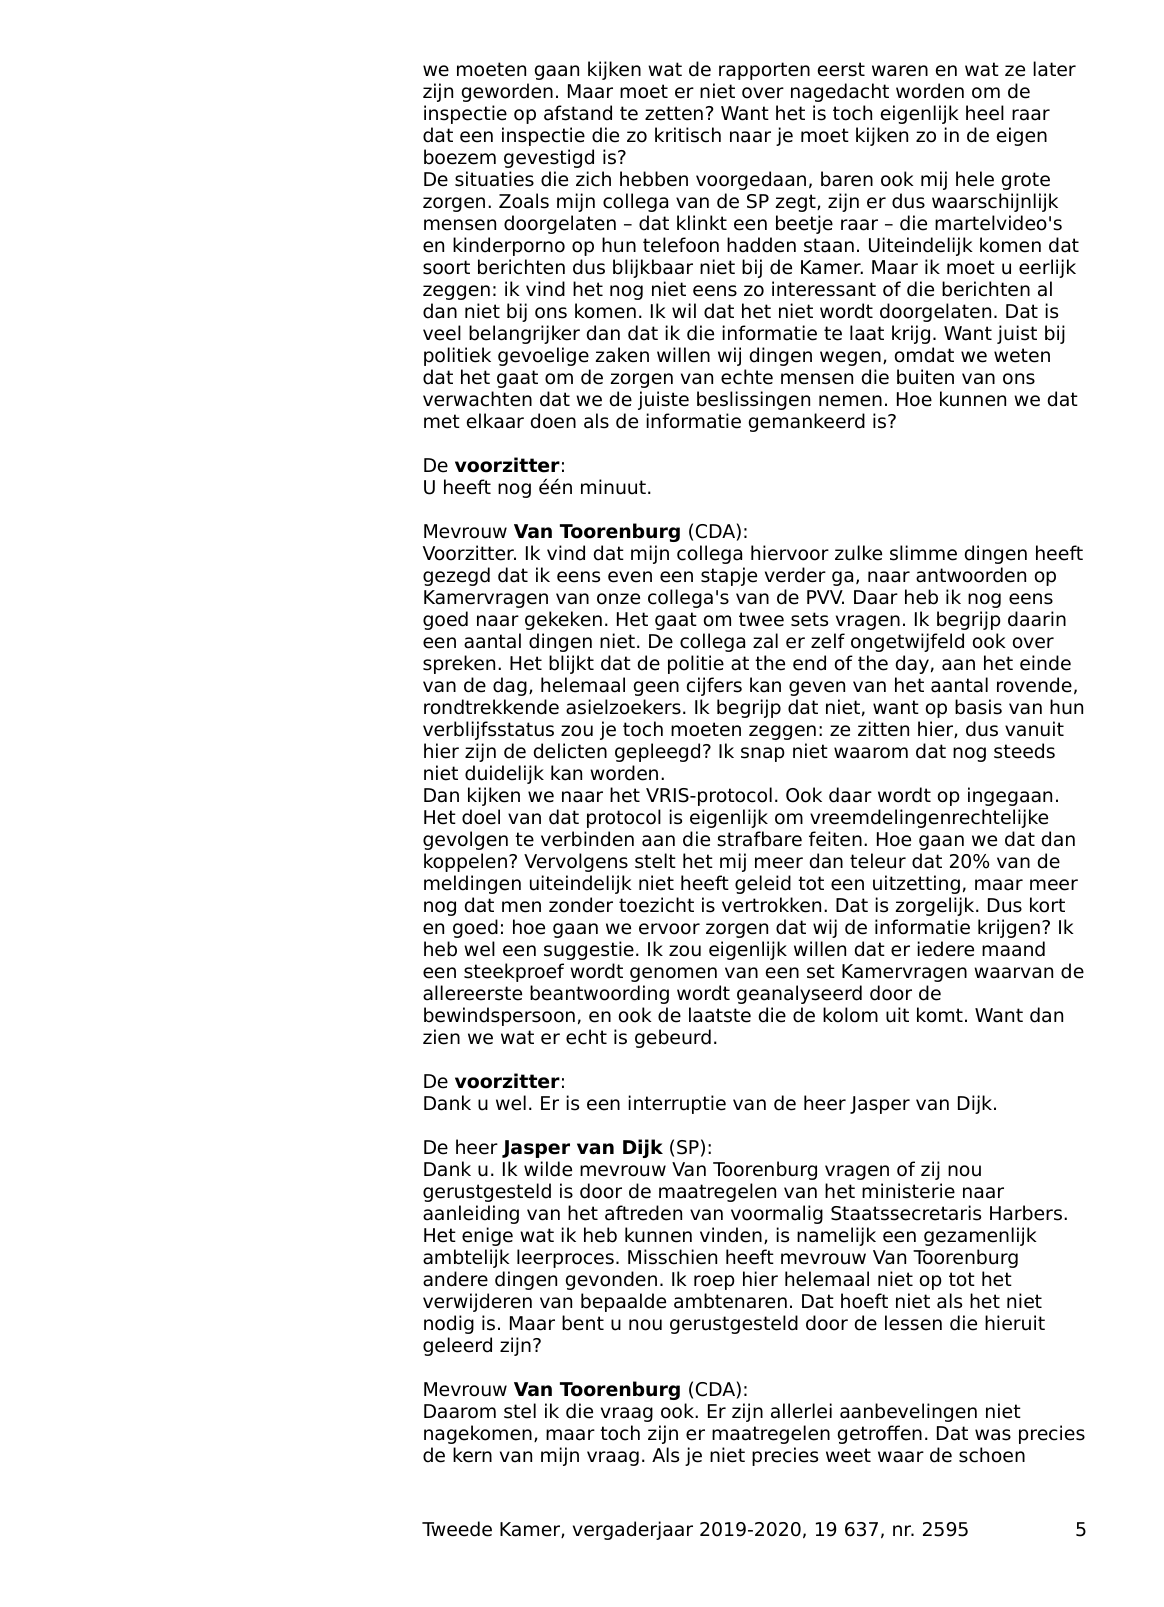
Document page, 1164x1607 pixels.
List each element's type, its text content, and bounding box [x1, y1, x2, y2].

text Mevrouw Van Toorenburg (CDA): [422, 1379, 1087, 1401]
text De situaties die zich hebben voorgedaan, baren ook mij hele grote zorgen. Zoals mijn collega van de SP zegt, zijn er dus waarschijnlijk mensen doorgelaten – dat klinkt een beetje raar – die martelvideo's en kinderporno op hun telefoon hadden staan. Uiteindelijk komen dat soort berichten dus blijkbaar niet bij de Kamer. Maar ik moet u eerlijk zeggen: ik vind het nog niet eens zo interessant of die berichten al dan niet bij ons komen. Ik wil dat het niet wordt doorgelaten. Dat is veel belangrijker dan dat ik die informatie te laat krijg. Want juist bij politiek gevoelige zaken willen wij dingen wegen, omdat we weten dat het gaat om de zorgen van echte mensen die buiten van ons verwachten dat we de juiste beslissingen nemen. Hoe kunnen we dat met elkaar doen als de informatie gemankeerd is? [422, 169, 1087, 433]
text De voorzitter: [422, 455, 1087, 477]
text we moeten gaan kijken wat de rapporten eerst waren en wat ze later zijn geworden. Maar moet er niet over nagedacht worden om de inspectie op afstand te zetten? Want het is toch eigenlijk heel raar dat een inspectie die zo kritisch naar je moet kijken zo in de eigen boezem gevestigd is? [422, 59, 1087, 169]
text De heer Jasper van Dijk (SP): [422, 1137, 1087, 1159]
text Mevrouw Van Toorenburg (CDA): [422, 521, 1087, 543]
text De voorzitter: [422, 1071, 1087, 1093]
text Dan kijken we naar het VRIS-protocol. Ook daar wordt op ingegaan. Het doel van dat protocol is eigenlijk om vreemdelingenrechtelijke gevolgen te verbinden aan die strafbare feiten. Hoe gaan we dat dan koppelen? Vervolgens stelt het mij meer dan teleur dat 20% van de meldingen uiteindelijk niet heeft geleid tot een uitzetting, maar meer nog dat men zonder toezicht is vertrokken. Dat is zorgelijk. Dus kort en goed: hoe gaan we ervoor zorgen dat wij de informatie krijgen? Ik heb wel een suggestie. Ik zou eigenlijk willen dat er iedere maand een steekproef wordt genomen van een set Kamervragen waarvan de allereerste beantwoording wordt geanalyseerd door de bewindspersoon, en ook de laatste die de kolom uit komt. Want dan zien we wat er echt is gebeurd. [422, 785, 1087, 1048]
text Dank u wel. Er is een interruptie van de heer Jasper van Dijk. [422, 1093, 1087, 1115]
text U heeft nog één minuut. [422, 477, 1087, 499]
text Daarom stel ik die vraag ook. Er zijn allerlei aanbevelingen niet nagekomen, maar toch zijn er maatregelen getroffen. Dat was precies de kern van mijn vraag. Als je niet precies weet waar de schoen [422, 1401, 1087, 1467]
text Voorzitter. Ik vind dat mijn collega hiervoor zulke slimme dingen heeft gezegd dat ik eens even een stapje verder ga, naar antwoorden op Kamervragen van onze collega's van de PVV. Daar heb ik nog eens goed naar gekeken. Het gaat om twee sets vragen. Ik begrijp daarin een aantal dingen niet. De collega zal er zelf ongetwijfeld ook over spreken. Het blijkt dat de politie at the end of the day, aan het einde van de dag, helemaal geen cijfers kan geven van het aantal rovende, rondtrekkende asielzoekers. Ik begrijp dat niet, want op basis van hun verblijfsstatus zou je toch moeten zeggen: ze zitten hier, dus vanuit hier zijn de delicten gepleegd? Ik snap niet waarom dat nog steeds niet duidelijk kan worden. [422, 543, 1087, 785]
text Dank u. Ik wilde mevrouw Van Toorenburg vragen of zij nou gerustgesteld is door de maatregelen van het ministerie naar aanleiding van het aftreden van voormalig Staatssecretaris Harbers. Het enige wat ik heb kunnen vinden, is namelijk een gezamenlijk ambtelijk leerproces. Misschien heeft mevrouw Van Toorenburg andere dingen gevonden. Ik roep hier helemaal niet op tot het verwijderen van bepaalde ambtenaren. Dat hoeft niet als het niet nodig is. Maar bent u nou gerustgesteld door de lessen die hieruit geleerd zijn? [422, 1159, 1087, 1357]
